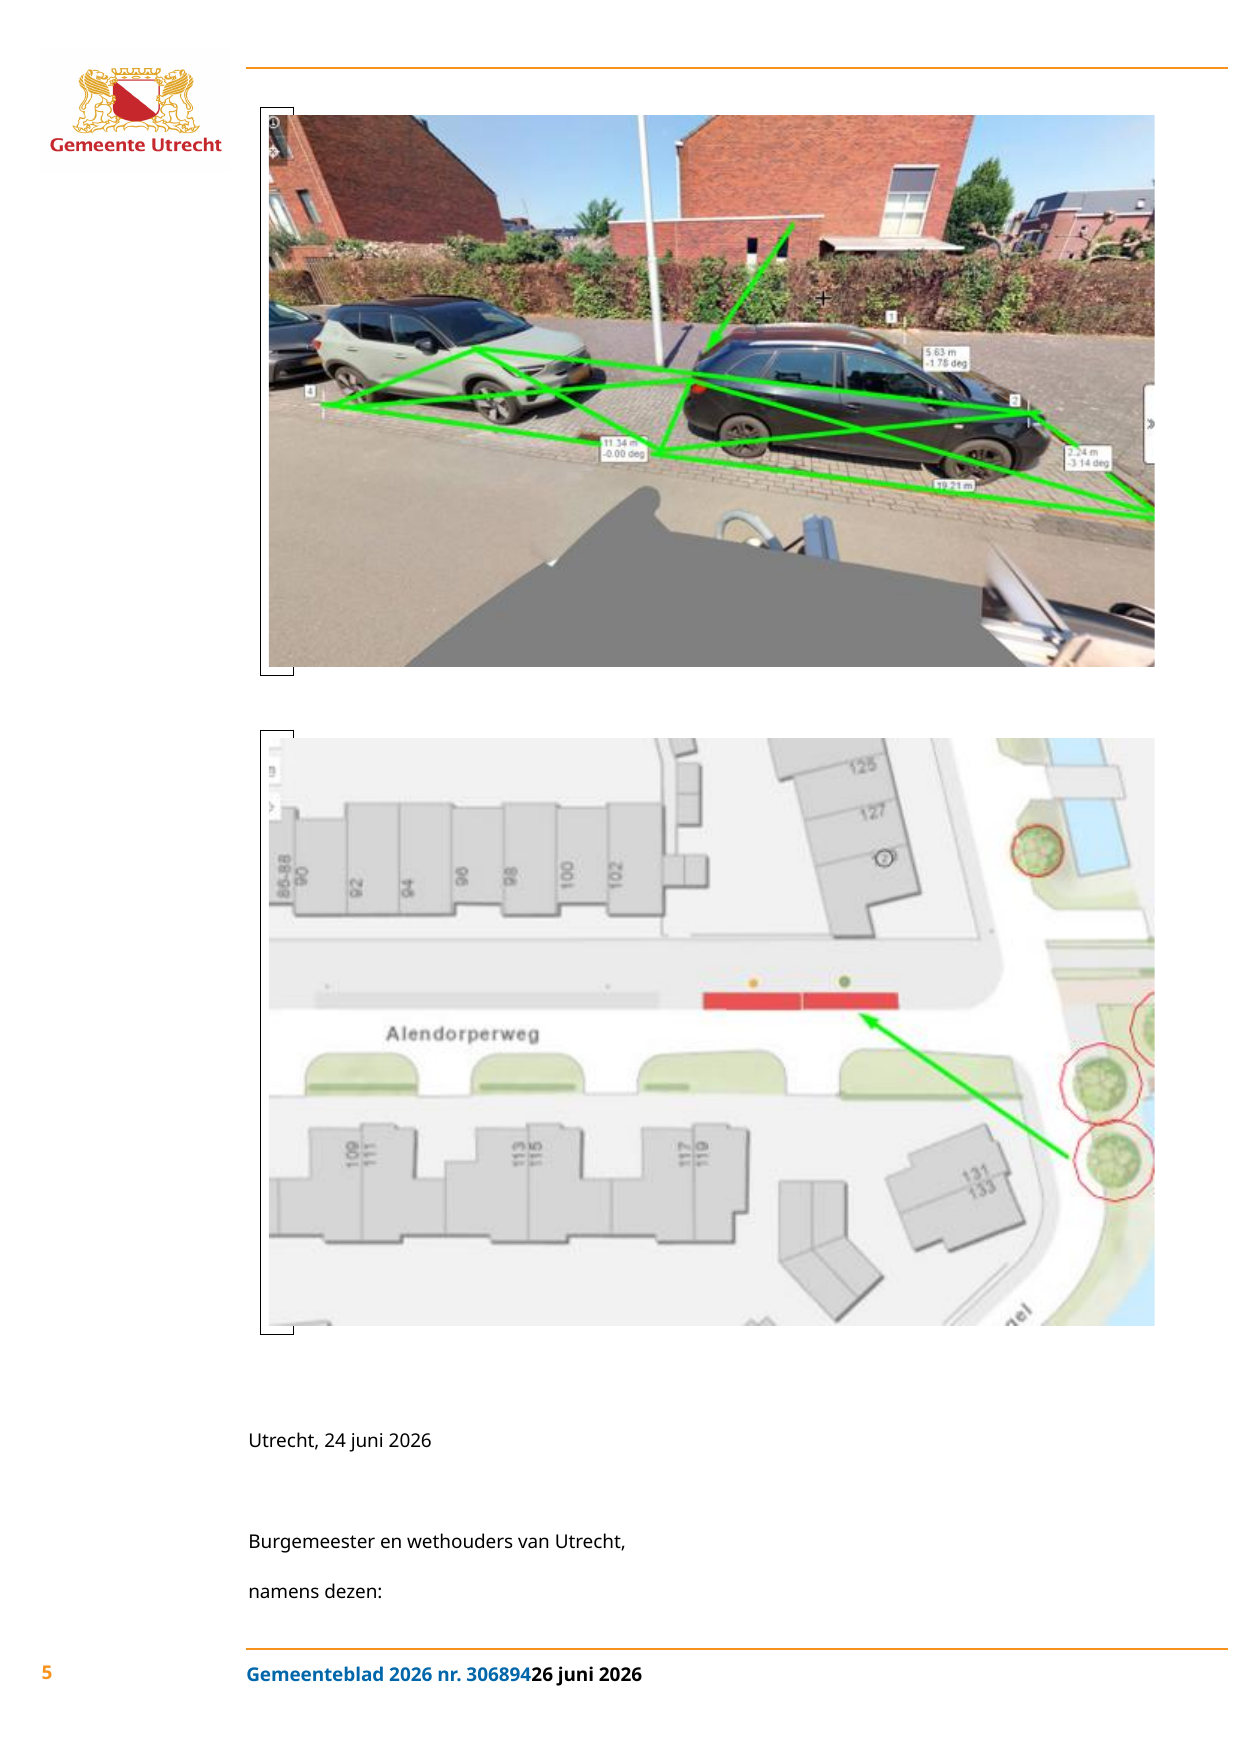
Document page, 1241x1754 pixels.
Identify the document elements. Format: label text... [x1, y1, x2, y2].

text Burgemeester en wethouders van Utrecht, [248, 1528, 1152, 1554]
picture [268, 115, 1155, 667]
text namens dezen: [248, 1578, 1152, 1604]
picture [268, 738, 1155, 1326]
text Utrecht, 24 juni 2026 [248, 1427, 1152, 1453]
picture [41, 47, 231, 172]
